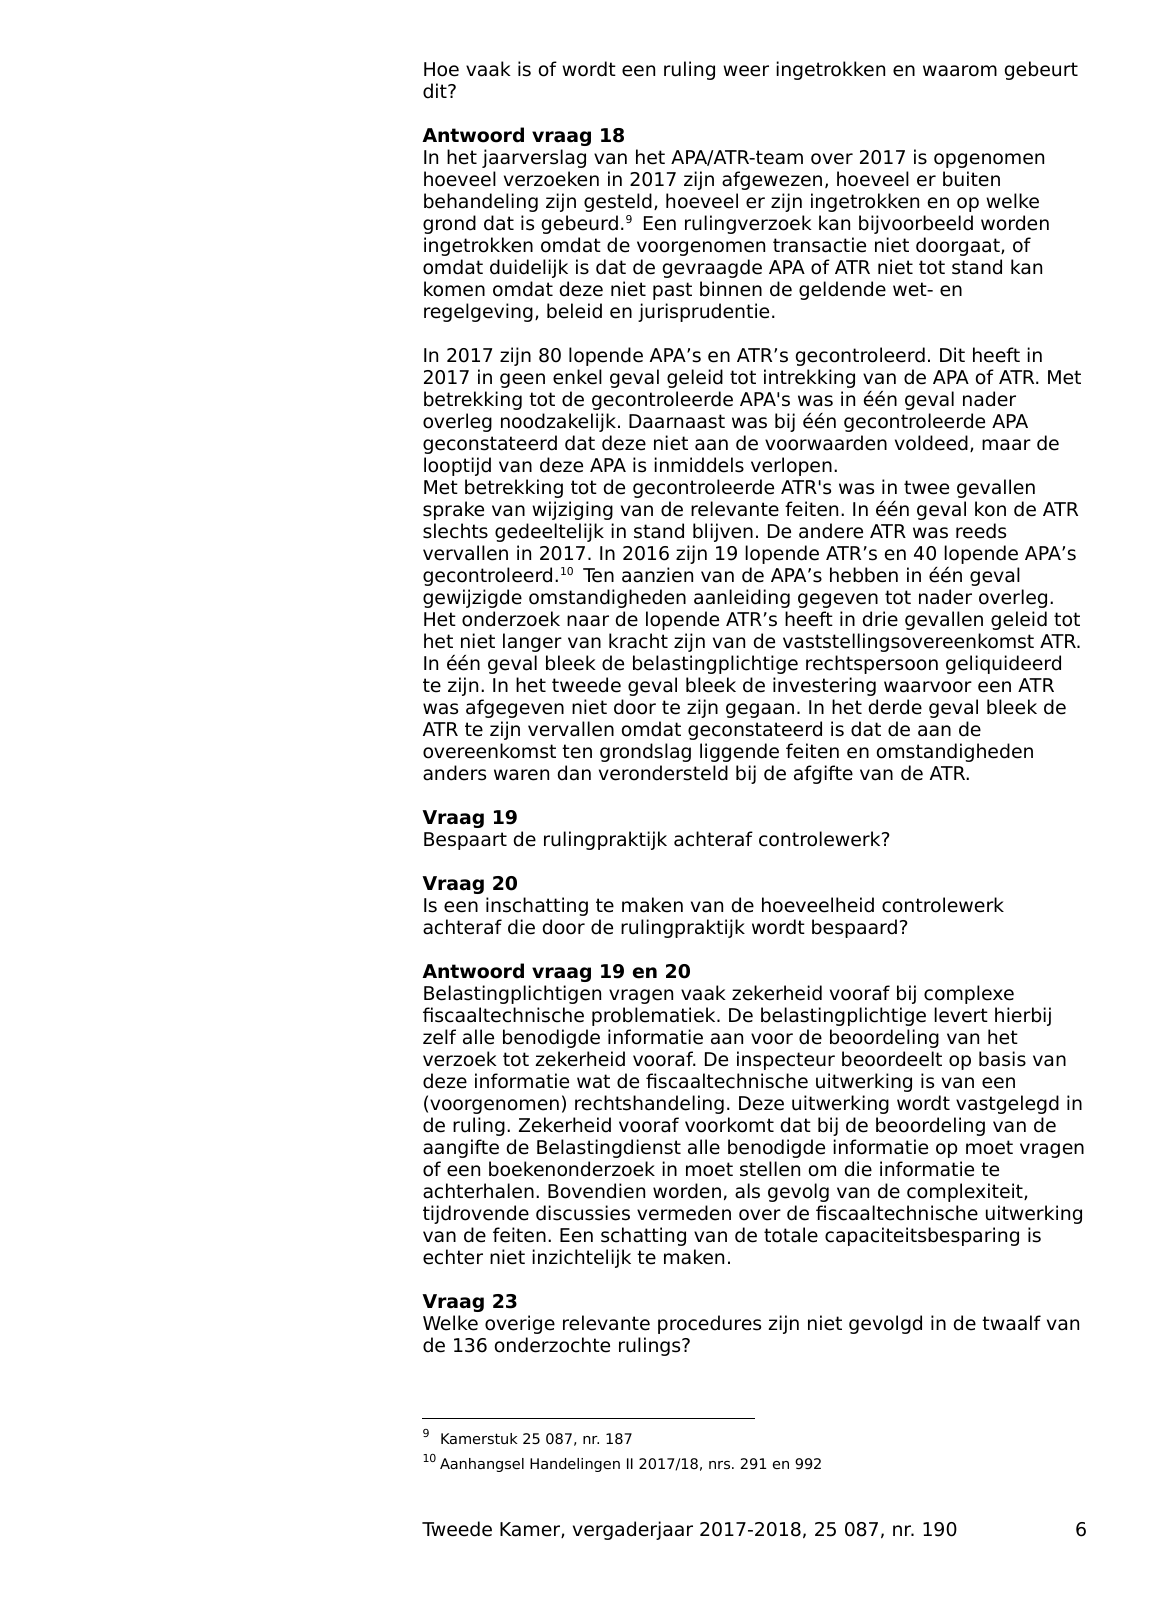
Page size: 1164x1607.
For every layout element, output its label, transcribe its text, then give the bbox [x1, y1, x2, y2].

text In 2017 zijn 80 lopende APA’s en ATR’s gecontroleerd. Dit heeft in 2017 in geen enkel geval geleid tot intrekking van de APA of ATR. Met betrekking tot de gecontroleerde APA's was in één geval nader overleg noodzakelijk. Daarnaast was bij één gecontroleerde APA geconstateerd dat deze niet aan de voorwaarden voldeed, maar de looptijd van deze APA is inmiddels verlopen. [422, 345, 1087, 477]
text In het jaarverslag van het APA/ATR-team over 2017 is opgenomen hoeveel verzoeken in 2017 zijn afgewezen, hoeveel er buiten behandeling zijn gesteld, hoeveel er zijn ingetrokken en op welke grond dat is gebeurd. Een rulingverzoek kan bijvoorbeeld worden ingetrokken omdat de voorgenomen transactie niet doorgaat, of omdat duidelijk is dat de gevraagde APA of ATR niet tot stand kan komen omdat deze niet past binnen de geldende wet- en regelgeving, beleid en jurisprudentie. [422, 147, 1087, 323]
text Is een inschatting te maken van de hoeveelheid controlewerk achteraf die door de rulingpraktijk wordt bespaard? [422, 895, 1087, 939]
text Aanhangsel Handelingen II 2017/18, nrs. 291 en 992 [422, 1452, 1087, 1474]
text Bespaart de rulingpraktijk achteraf controlewerk? [422, 829, 1087, 851]
text Belastingplichtigen vragen vaak zekerheid vooraf bij complexe fiscaaltechnische problematiek. De belastingplichtige levert hierbij zelf alle benodigde informatie aan voor de beoordeling van het verzoek tot zekerheid vooraf. De inspecteur beoordeelt op basis van deze informatie wat de fiscaaltechnische uitwerking is van een (voorgenomen) rechtshandeling. Deze uitwerking wordt vastgelegd in de ruling. Zekerheid vooraf voorkomt dat bij de beoordeling van de aangifte de Belastingdienst alle benodigde informatie op moet vragen of een boekenonderzoek in moet stellen om die informatie te achterhalen. Bovendien worden, als gevolg van de complexiteit, tijdrovende discussies vermeden over de fiscaaltechnische uitwerking van de feiten. Een schatting van de totale capaciteitsbesparing is echter niet inzichtelijk te maken. [422, 983, 1087, 1269]
text Welke overige relevante procedures zijn niet gevolgd in de twaalf van de 136 onderzochte rulings? [422, 1313, 1087, 1357]
text Vraag 23 [422, 1291, 1087, 1313]
text Met betrekking tot de gecontroleerde ATR's was in twee gevallen sprake van wijziging van de relevante feiten. In één geval kon de ATR slechts gedeeltelijk in stand blijven. De andere ATR was reeds vervallen in 2017. In 2016 zijn 19 lopende ATR’s en 40 lopende APA’s gecontroleerd. Ten aanzien van de APA’s hebben in één geval gewijzigde omstandigheden aanleiding gegeven tot nader overleg. Het onderzoek naar de lopende ATR’s heeft in drie gevallen geleid tot het niet langer van kracht zijn van de vaststellingsovereenkomst ATR. In één geval bleek de belastingplichtige rechtspersoon geliquideerd te zijn. In het tweede geval bleek de investering waarvoor een ATR was afgegeven niet door te zijn gegaan. In het derde geval bleek de ATR te zijn vervallen omdat geconstateerd is dat de aan de overeenkomst ten grondslag liggende feiten en omstandigheden anders waren dan verondersteld bij de afgifte van de ATR. [422, 477, 1087, 785]
text Vraag 19 [422, 807, 1087, 829]
text Antwoord vraag 18 [422, 125, 1087, 147]
text Vraag 20 [422, 873, 1087, 895]
text Hoe vaak is of wordt een ruling weer ingetrokken en waarom gebeurt dit? [422, 59, 1087, 103]
text Antwoord vraag 19 en 20 [422, 961, 1087, 983]
text Kamerstuk 25 087, nr. 187 [422, 1427, 1087, 1449]
